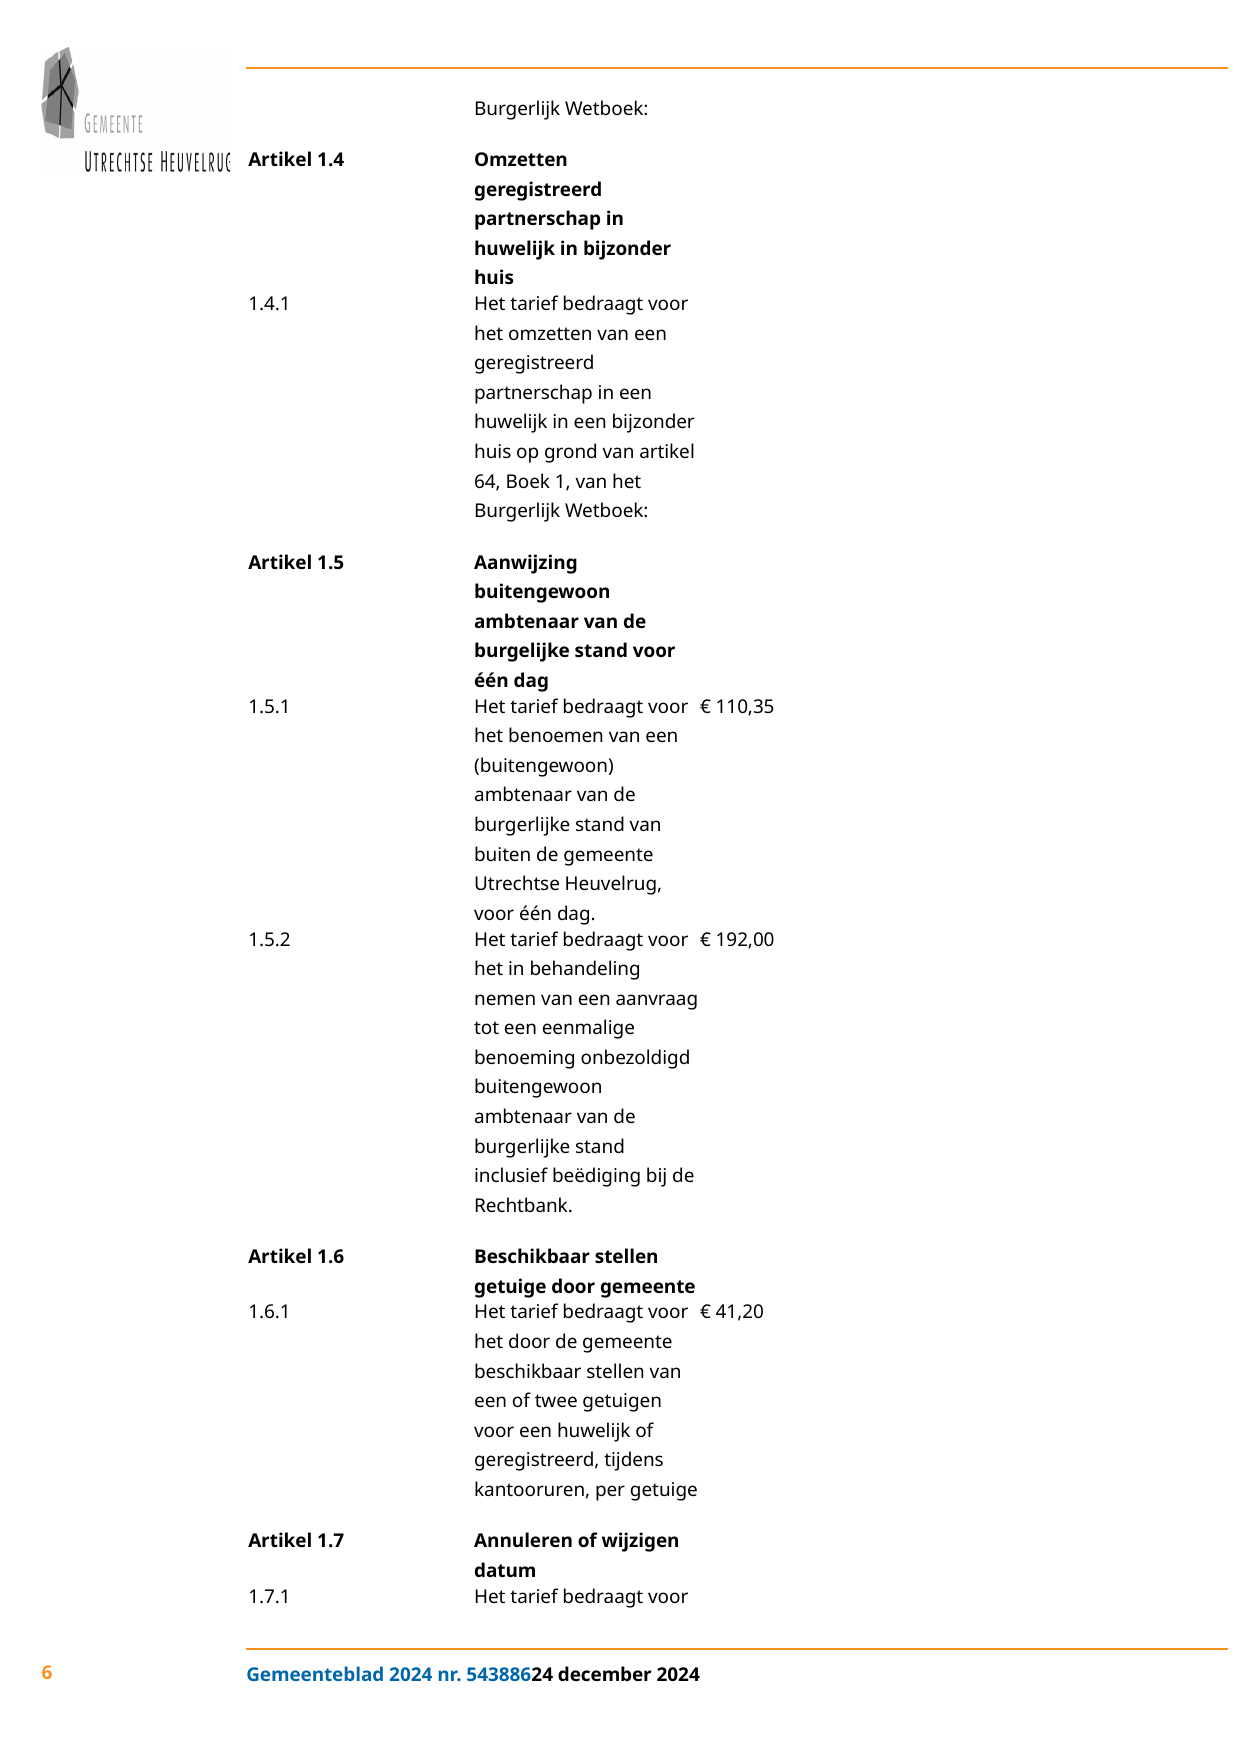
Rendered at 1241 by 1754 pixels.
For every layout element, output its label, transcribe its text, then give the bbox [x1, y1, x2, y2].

table_cell Artikel 1.4 [248, 146, 474, 290]
table_cell Het tarief bedraagt voor het benoemen van een (buitengewoon) ambtenaar van de burgerlijke stand van buiten de gemeente Utrechtse Heuvelrug, voor één dag. [474, 693, 700, 926]
table_cell [700, 146, 1152, 290]
table_cell [248, 523, 474, 549]
table_cell [474, 523, 700, 549]
table_cell € 41,20 [700, 1299, 1152, 1502]
table_cell Aanwijzing buitengewoon ambtenaar van de burgelijke stand voor één dag [474, 549, 700, 693]
table_cell € 110,35 [700, 693, 1152, 926]
table_cell [700, 290, 1152, 523]
table_cell [248, 1502, 474, 1528]
table_cell Het tarief bedraagt voor het in behandeling nemen van een aanvraag tot een eenmalige benoeming onbezoldigd buitengewoon ambtenaar van de burgerlijke stand inclusief beëdiging bij de Rechtbank. [474, 926, 700, 1218]
table_cell Het tarief bedraagt voor het door de gemeente beschikbaar stellen van een of twee getuigen voor een huwelijk of geregistreerd, tijdens kantooruren, per getuige [474, 1299, 700, 1502]
table_cell Artikel 1.6 [248, 1244, 474, 1299]
table_cell Artikel 1.7 [248, 1528, 474, 1583]
table_cell [474, 1502, 700, 1528]
table_cell [700, 549, 1152, 693]
table_cell [700, 523, 1152, 549]
table_cell Artikel 1.5 [248, 549, 474, 693]
table_cell [248, 95, 474, 121]
table_cell 1.4.1 [248, 290, 474, 523]
table_cell [474, 121, 700, 146]
table_cell [700, 1502, 1152, 1528]
table_cell [700, 1528, 1152, 1583]
table_cell [474, 1218, 700, 1243]
table_cell Beschikbaar stellen getuige door gemeente [474, 1244, 700, 1299]
table_cell Het tarief bedraagt voor het omzetten van een geregistreerd partnerschap in een huwelijk in een bijzonder huis op grond van artikel 64, Boek 1, van het Burgerlijk Wetboek: [474, 290, 700, 523]
picture [41, 47, 231, 172]
table_cell [700, 1218, 1152, 1243]
table_cell 1.6.1 [248, 1299, 474, 1502]
table_cell 1.7.1 [248, 1583, 474, 1609]
table_cell € 192,00 [700, 926, 1152, 1218]
table_cell [700, 1244, 1152, 1299]
table_cell [700, 1583, 1152, 1609]
table_cell Omzetten geregistreerd partnerschap in huwelijk in bijzonder huis [474, 146, 700, 290]
table_cell [248, 121, 474, 146]
table_cell [248, 1218, 474, 1243]
table_cell Burgerlijk Wetboek: [474, 95, 700, 121]
table_cell Het tarief bedraagt voor [474, 1583, 700, 1609]
table_cell 1.5.2 [248, 926, 474, 1218]
table_cell [700, 121, 1152, 146]
table_cell [700, 95, 1152, 121]
table_cell Annuleren of wijzigen datum [474, 1528, 700, 1583]
table_cell 1.5.1 [248, 693, 474, 926]
